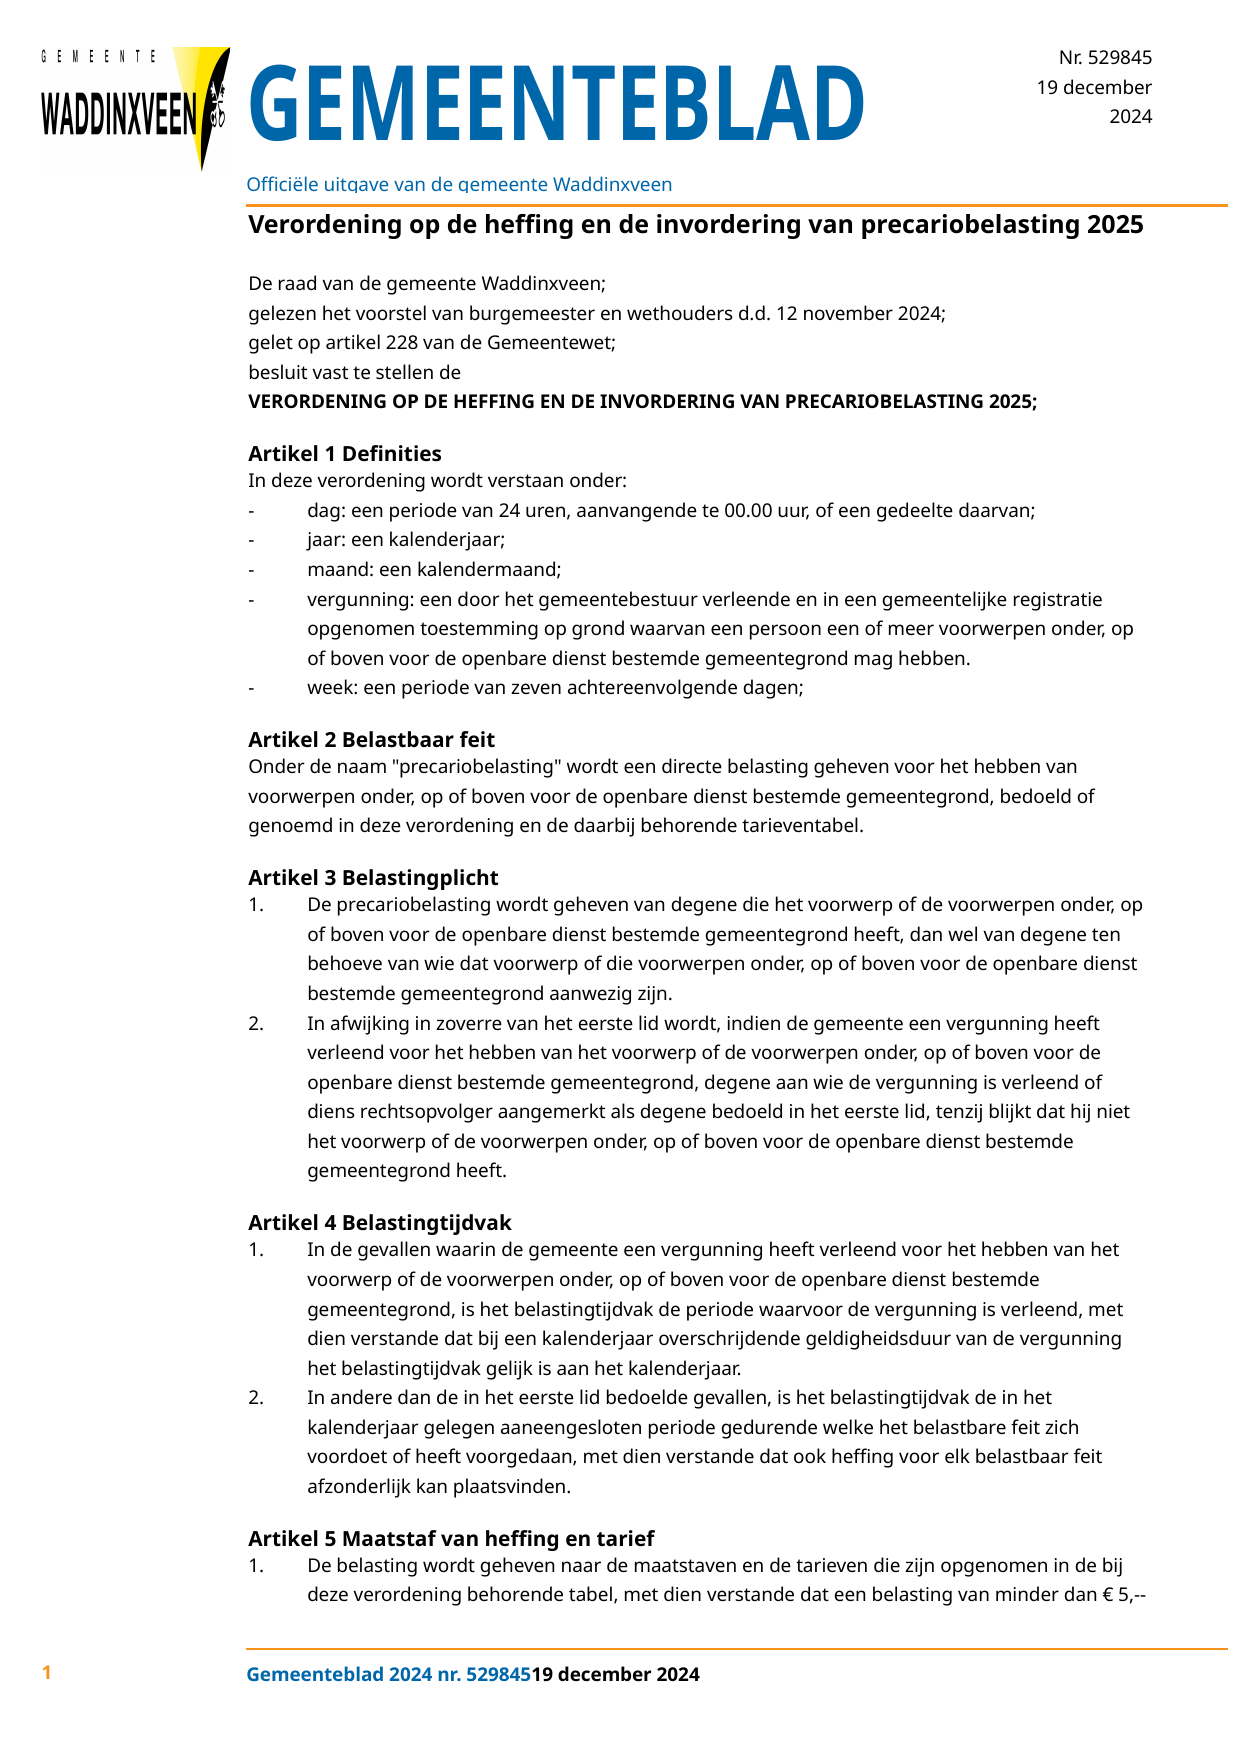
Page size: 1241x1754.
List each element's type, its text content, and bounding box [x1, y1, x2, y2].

text gelezen het voorstel van burgemeester en wethouders d.d. 12 november 2024; [248, 300, 1152, 326]
picture [41, 47, 231, 172]
text besluit vast te stellen de [248, 359, 1152, 385]
text In deze verordening wordt verstaan onder: [248, 467, 1152, 493]
list vergunning: een door het gemeentebestuur verleende en in een gemeentelijke registratie opgenomen toestemming op grond waarvan een persoon een of meer voorwerpen onder, op of boven voor de openbare dienst bestemde gemeentegrond mag hebben. [248, 586, 1152, 671]
text De raad van de gemeente Waddinxveen; [248, 270, 1152, 296]
list In andere dan de in het eerste lid bedoelde gevallen, is het belastingtijdvak de in het kalenderjaar gelegen aaneengesloten periode gedurende welke het belastbare feit zich voordoet of heeft voorgedaan, met dien verstande dat ook heffing voor elk belastbaar feit afzonderlijk kan plaatsvinden. [248, 1384, 1152, 1499]
list maand: een kalendermaand; [248, 556, 1152, 582]
text Artikel 3 Belastingplicht [248, 863, 1152, 891]
text Onder de naam "precariobelasting" wordt een directe belasting geheven voor het hebben van voorwerpen onder, op of boven voor de openbare dienst bestemde gemeentegrond, bedoeld of genoemd in deze verordening en de daarbij behorende tarieventabel. [248, 753, 1152, 838]
list De precariobelasting wordt geheven van degene die het voorwerp of de voorwerpen onder, op of boven voor de openbare dienst bestemde gemeentegrond heeft, dan wel van degene ten behoeve van wie dat voorwerp of die voorwerpen onder, op of boven voor de openbare dienst bestemde gemeentegrond aanwezig zijn. [248, 891, 1152, 1006]
text gelet op artikel 228 van de Gemeentewet; [248, 329, 1152, 355]
list In de gevallen waarin de gemeente een vergunning heeft verleend voor het hebben van het voorwerp of de voorwerpen onder, op of boven voor de openbare dienst bestemde gemeentegrond, is het belastingtijdvak de periode waarvoor de vergunning is verleend, met dien verstande dat bij een kalenderjaar overschrijdende geldigheidsduur van de vergunning het belastingtijdvak gelijk is aan het kalenderjaar. [248, 1237, 1152, 1381]
text Artikel 4 Belastingtijdvak [248, 1208, 1152, 1237]
list In afwijking in zoverre van het eerste lid wordt, indien de gemeente een vergunning heeft verleend voor het hebben van het voorwerp of de voorwerpen onder, op of boven voor de openbare dienst bestemde gemeentegrond, degene aan wie de vergunning is verleend of diens rechtsopvolger aangemerkt als degene bedoeld in het eerste lid, tenzij blijkt dat hij niet het voorwerp of de voorwerpen onder, op of boven voor de openbare dienst bestemde gemeentegrond heeft. [248, 1010, 1152, 1183]
text VERORDENING OP DE HEFFING EN DE INVORDERING VAN PRECARIOBELASTING 2025; [248, 389, 1152, 414]
text Artikel 1 Definities [248, 439, 1152, 467]
list De belasting wordt geheven naar de maatstaven en de tarieven die zijn opgenomen in de bij deze verordening behorende tabel, met dien verstande dat een belasting van minder dan € 5,-- [248, 1552, 1152, 1607]
text Artikel 5 Maatstaf van heffing en tarief [248, 1524, 1152, 1552]
text Verordening op de heffing en de invordering van precariobelasting 2025 [248, 207, 1152, 241]
list jaar: een kalenderjaar; [248, 527, 1152, 552]
text Artikel 2 Belastbaar feit [248, 725, 1152, 753]
list week: een periode van zeven achtereenvolgende dagen; [248, 674, 1152, 700]
list dag: een periode van 24 uren, aanvangende te 00.00 uur, of een gedeelte daarvan; [248, 497, 1152, 523]
